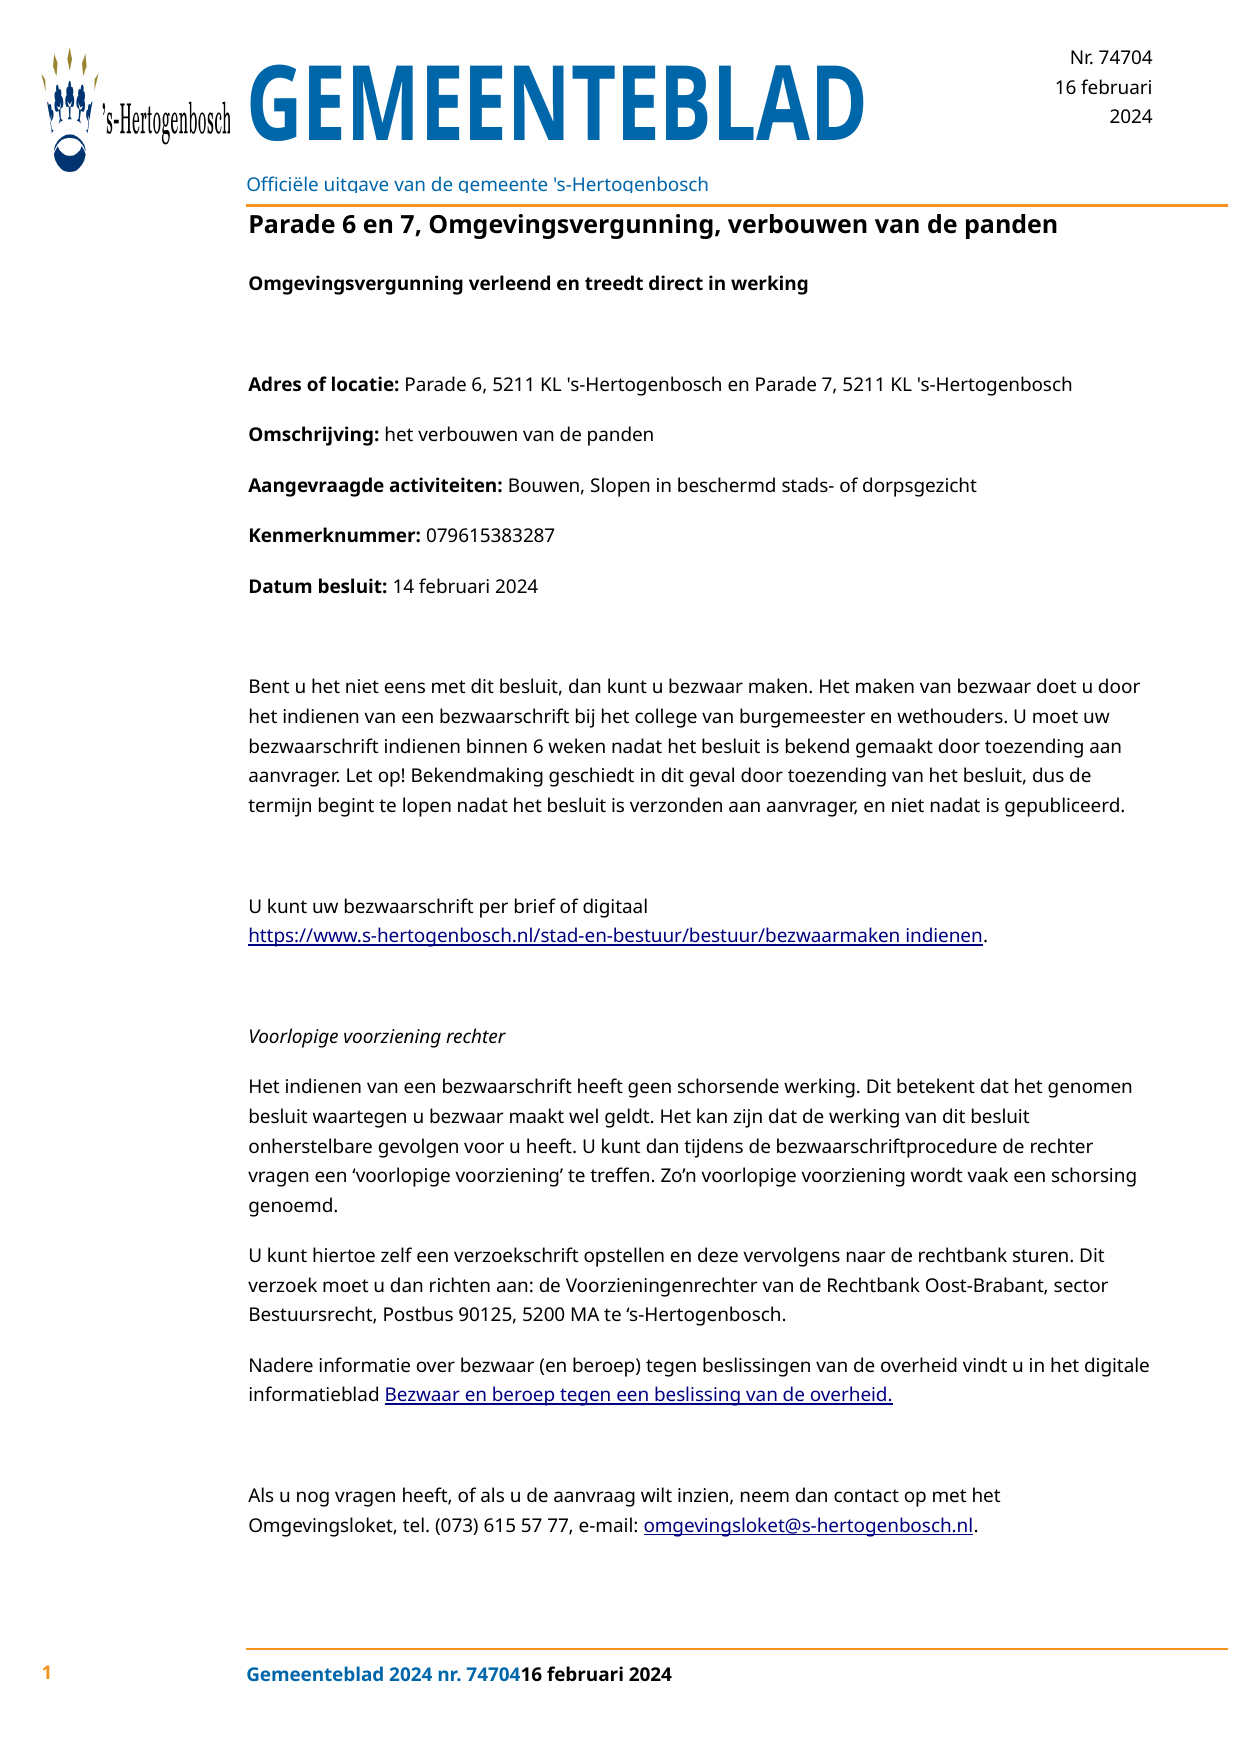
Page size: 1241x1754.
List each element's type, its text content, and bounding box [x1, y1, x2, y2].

text Aangevraagde activiteiten: Bouwen, Slopen in beschermd stads- of dorpsgezicht [248, 472, 1152, 498]
text Bent u het niet eens met dit besluit, dan kunt u bezwaar maken. Het maken van bezwaar doet u door het indienen van een bezwaarschrift bij het college van burgemeester en wethouders. U moet uw bezwaarschrift indienen binnen 6 weken nadat het besluit is bekend gemaakt door toezending aan aanvrager. Let op! Bekendmaking geschiedt in dit geval door toezending van het besluit, dus de termijn begint te lopen nadat het besluit is verzonden aan aanvrager, en niet nadat is gepubliceerd. [248, 674, 1152, 818]
text Kenmerknummer: 079615383287 [248, 522, 1152, 548]
text Voorlopige voorziening rechter [248, 1023, 1152, 1049]
text U kunt hiertoe zelf een verzoekschrift opstellen en deze vervolgens naar de rechtbank sturen. Dit verzoek moet u dan richten aan: de Voorzieningenrechter van de Rechtbank Oost-Brabant, sector Bestuursrecht, Postbus 90125, 5200 MA te ‘s-Hertogenbosch. [248, 1242, 1152, 1327]
text Parade 6 en 7, Omgevingsvergunning, verbouwen van de panden [248, 207, 1152, 241]
text Datum besluit: 14 februari 2024 [248, 573, 1152, 598]
text U kunt uw bezwaarschrift per brief of digitaal https://www.s-hertogenbosch.nl/stad-en-bestuur/bestuur/bezwaarmaken indienen. [248, 893, 1152, 948]
text Omschrijving: het verbouwen van de panden [248, 422, 1152, 447]
text Nadere informatie over bezwaar (en beroep) tegen beslissingen van de overheid vindt u in het digitale informatieblad Bezwaar en beroep tegen een beslissing van de overheid. [248, 1352, 1152, 1407]
text Het indienen van een bezwaarschrift heeft geen schorsende werking. Dit betekent dat het genomen besluit waartegen u bezwaar maakt wel geldt. Het kan zijn dat de werking van dit besluit onherstelbare gevolgen voor u heeft. U kunt dan tijdens de bezwaarschriftprocedure de rechter vragen een ‘voorlopige voorziening’ te treffen. Zo’n voorlopige voorziening wordt vaak een schorsing genoemd. [248, 1074, 1152, 1218]
picture [41, 47, 231, 172]
text Omgevingsvergunning verleend en treedt direct in werking [248, 270, 1152, 296]
text Adres of locatie: Parade 6, 5211 KL 's-Hertogenbosch en Parade 7, 5211 KL 's-Hertogenbosch [248, 371, 1152, 397]
text Als u nog vragen heeft, of als u de aanvraag wilt inzien, neem dan contact op met het Omgevingsloket, tel. (073) 615 57 77, e-mail: omgevingsloket@s-hertogenbosch.nl. [248, 1482, 1152, 1538]
